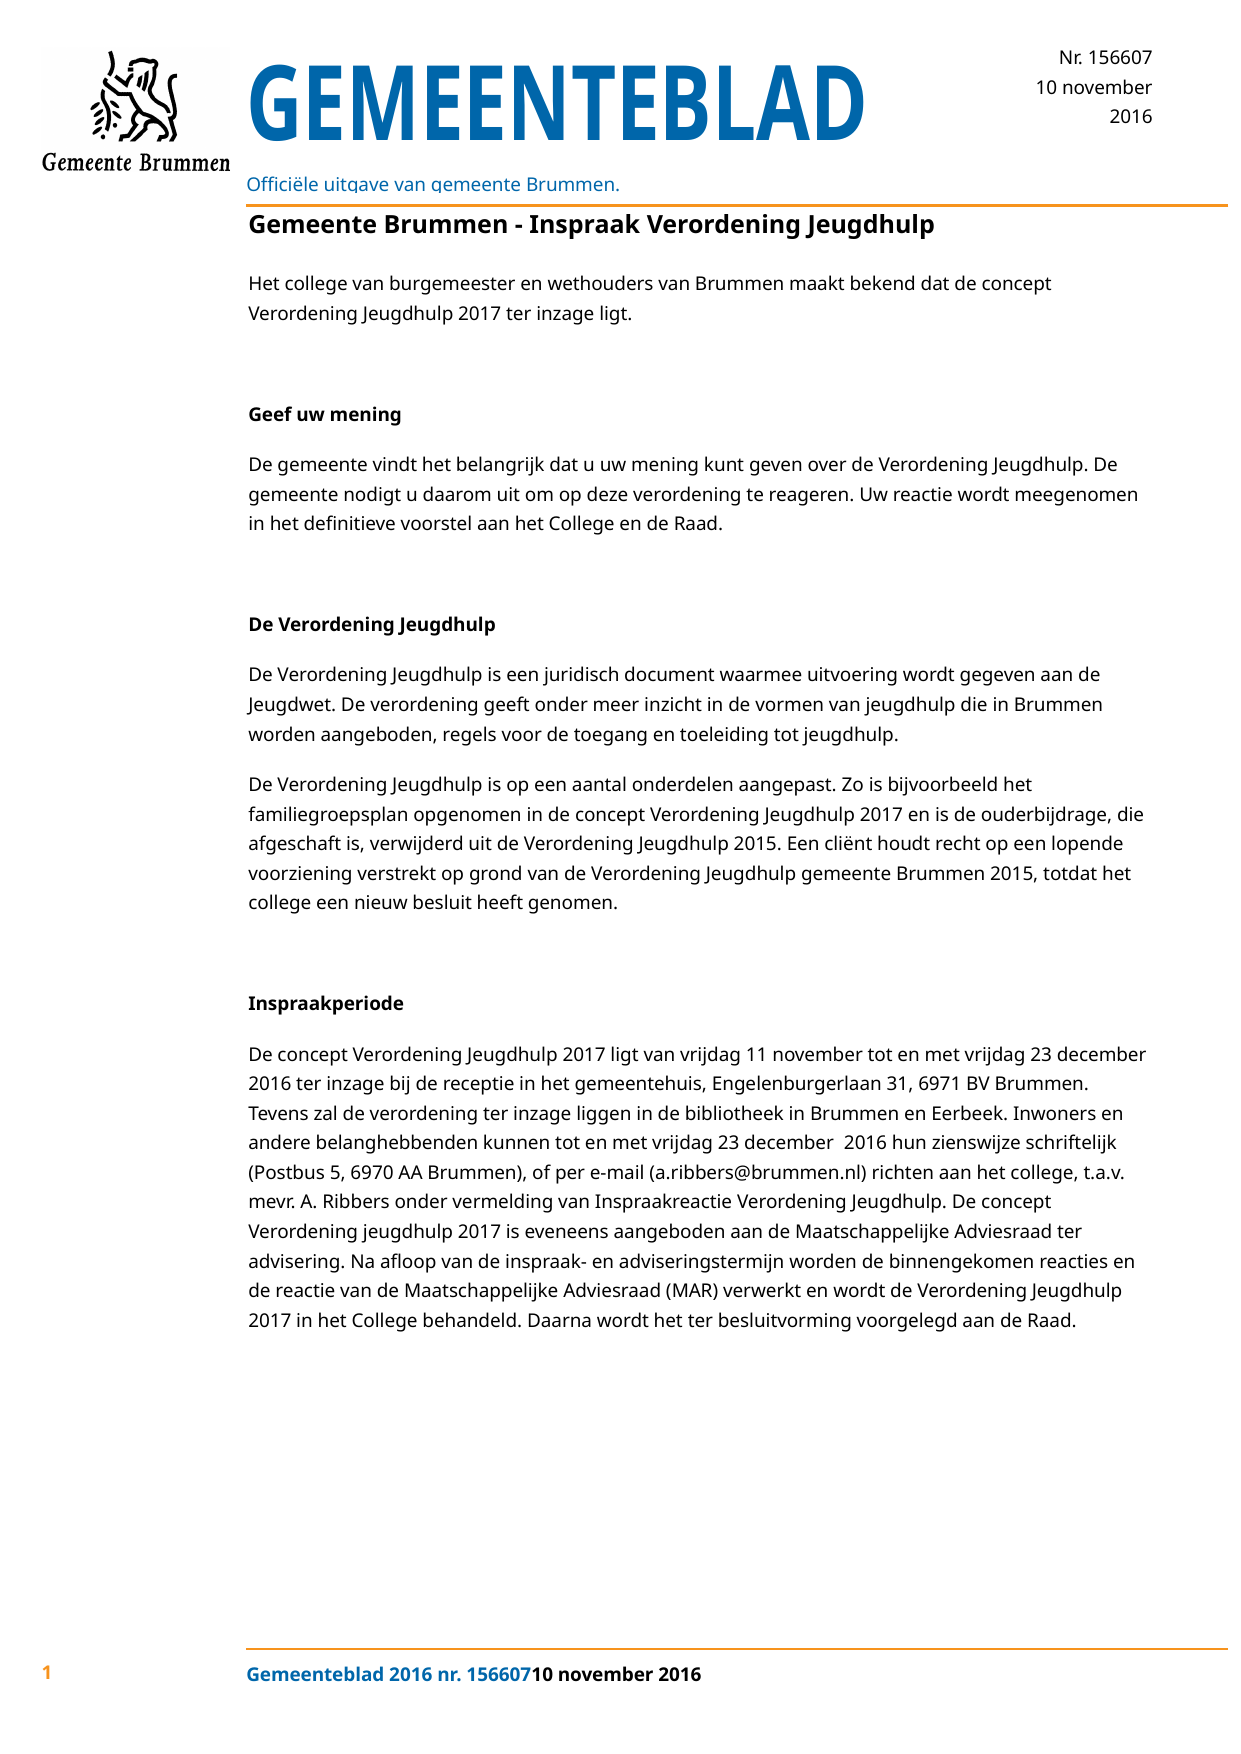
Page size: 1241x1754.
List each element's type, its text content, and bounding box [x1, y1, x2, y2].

picture [41, 47, 231, 172]
text De Verordening Jeugdhulp is op een aantal onderdelen aangepast. Zo is bijvoorbeeld het familiegroepsplan opgenomen in de concept Verordening Jeugdhulp 2017 en is de ouderbijdrage, die afgeschaft is, verwijderd uit de Verordening Jeugdhulp 2015. Een cliënt houdt recht op een lopende voorziening verstrekt op grond van de Verordening Jeugdhulp gemeente Brummen 2015, totdat het college een nieuw besluit heeft genomen. [248, 771, 1152, 915]
text Het college van burgemeester en wethouders van Brummen maakt bekend dat de concept Verordening Jeugdhulp 2017 ter inzage ligt. [248, 270, 1152, 326]
text De Verordening Jeugdhulp is een juridisch document waarmee uitvoering wordt gegeven aan de Jeugdwet. De verordening geeft onder meer inzicht in de vormen van jeugdhulp die in Brummen worden aangeboden, regels voor de toegang en toeleiding tot jeugdhulp. [248, 662, 1152, 746]
text De gemeente vindt het belangrijk dat u uw mening kunt geven over de Verordening Jeugdhulp. De gemeente nodigt u daarom uit om op deze verordening te reageren. Uw reactie wordt meegenomen in het definitieve voorstel aan het College en de Raad. [248, 451, 1152, 536]
text Geef uw mening [248, 401, 1152, 426]
text Gemeente Brummen - Inspraak Verordening Jeugdhulp [248, 207, 1152, 241]
text De Verordening Jeugdhulp [248, 611, 1152, 637]
text Inspraakperiode [248, 990, 1152, 1016]
text De concept Verordening Jeugdhulp 2017 ligt van vrijdag 11 november tot en met vrijdag 23 december 2016 ter inzage bij de receptie in het gemeentehuis, Engelenburgerlaan 31, 6971 BV Brummen. Tevens zal de verordening ter inzage liggen in de bibliotheek in Brummen en Eerbeek. Inwoners en andere belanghebbenden kunnen tot en met vrijdag 23 december 2016 hun zienswijze schriftelijk (Postbus 5, 6970 AA Brummen), of per e-mail (a.ribbers@brummen.nl) richten aan het college, t.a.v. mevr. A. Ribbers onder vermelding van Inspraakreactie Verordening Jeugdhulp. De concept Verordening jeugdhulp 2017 is eveneens aangeboden aan de Maatschappelijke Adviesraad ter advisering. Na afloop van de inspraak- en adviseringstermijn worden de binnengekomen reacties en de reactie van de Maatschappelijke Adviesraad (MAR) verwerkt en wordt de Verordening Jeugdhulp 2017 in het College behandeld. Daarna wordt het ter besluitvorming voorgelegd aan de Raad. [248, 1041, 1152, 1333]
